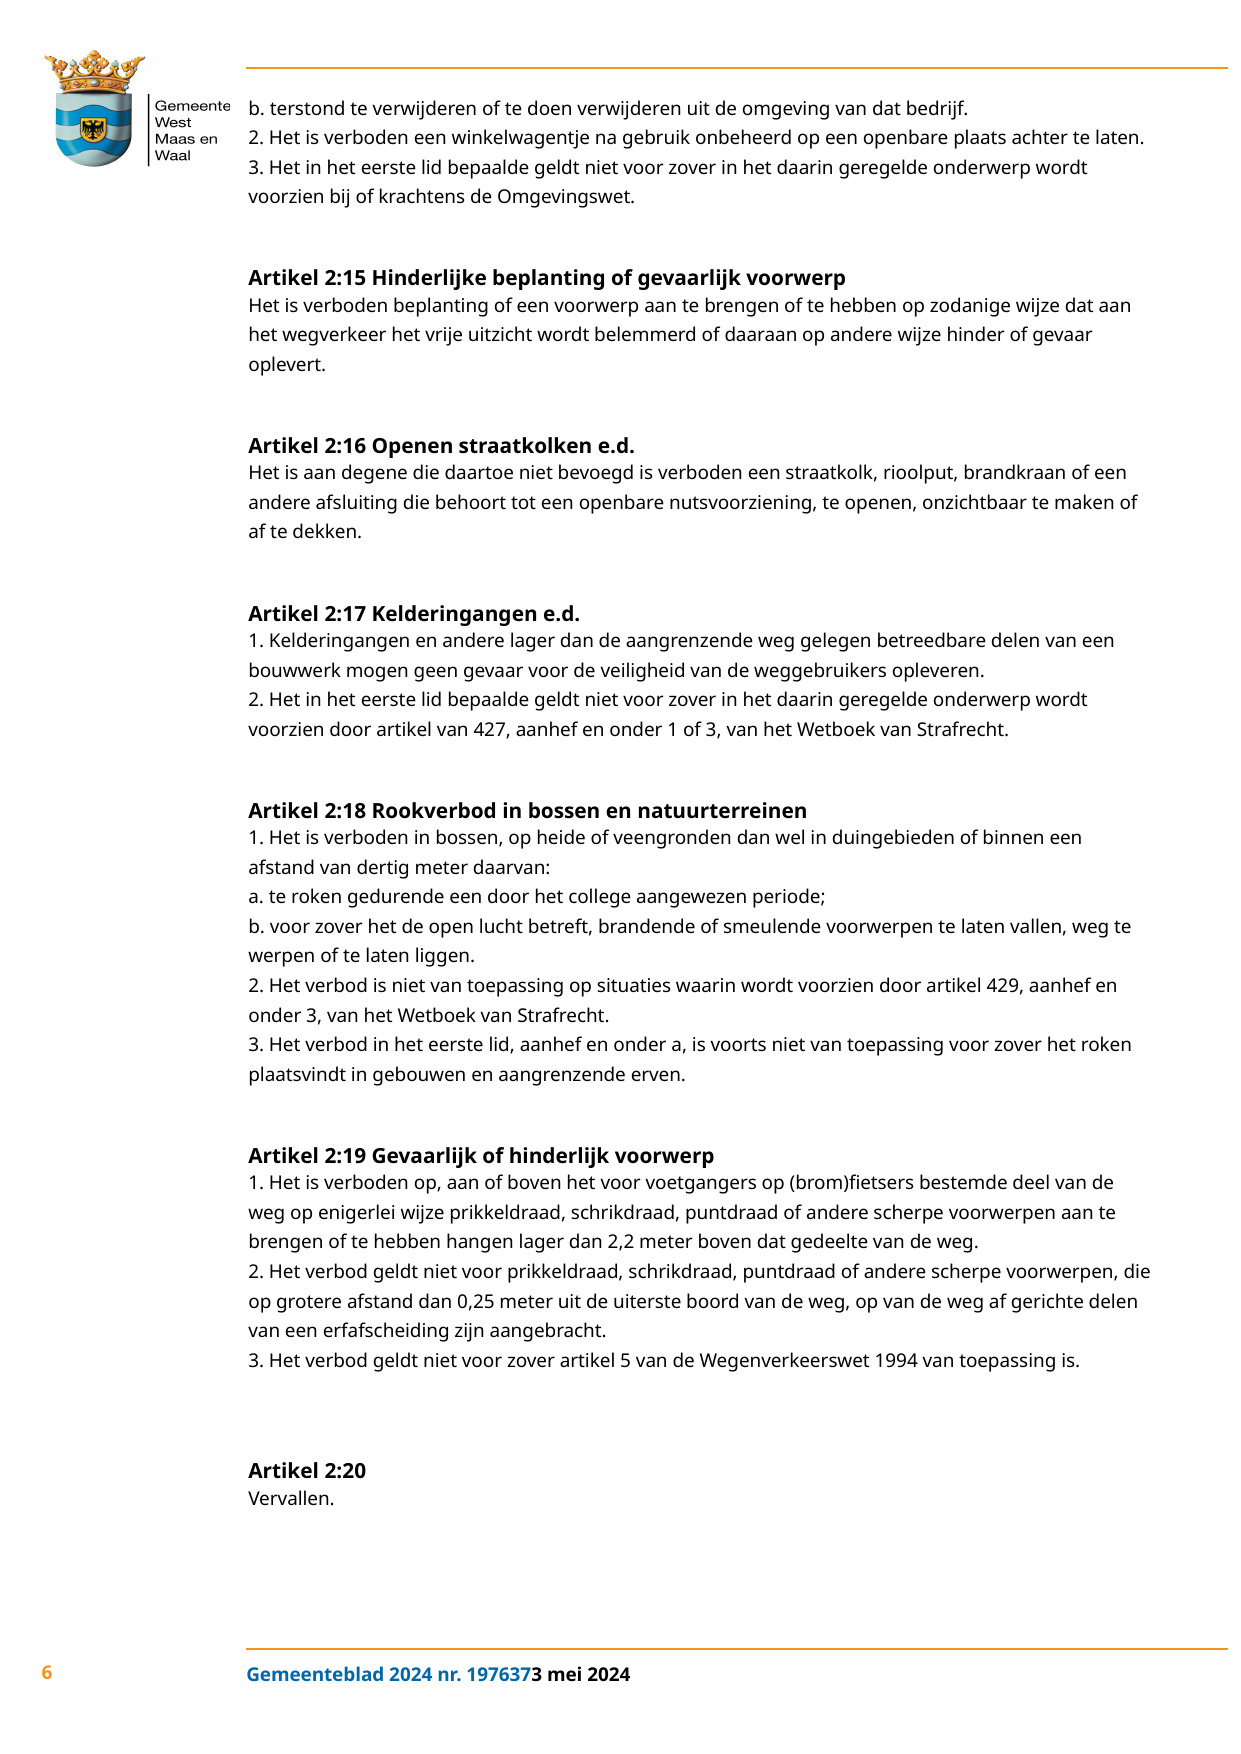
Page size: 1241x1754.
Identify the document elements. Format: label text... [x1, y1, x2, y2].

text Artikel 2:19 Gevaarlijk of hinderlijk voorwerp [248, 1141, 1152, 1169]
text 3. Het verbod in het eerste lid, aanhef en onder a, is voorts niet van toepassing voor zover het roken plaatsvindt in gebouwen en aangrenzende erven. [248, 1031, 1152, 1087]
text 2. Het is verboden een winkelwagentje na gebruik onbeheerd op een openbare plaats achter te laten. [248, 124, 1152, 150]
text 2. Het verbod is niet van toepassing op situaties waarin wordt voorzien door artikel 429, aanhef en onder 3, van het Wetboek van Strafrecht. [248, 972, 1152, 1028]
text Artikel 2:15 Hinderlijke beplanting of gevaarlijk voorwerp [248, 263, 1152, 292]
text 2. Het verbod geldt niet voor prikkeldraad, schrikdraad, puntdraad of andere scherpe voorwerpen, die op grotere afstand dan 0,25 meter uit de uiterste boord van de weg, op van de weg af gerichte delen van een erfafscheiding zijn aangebracht. [248, 1258, 1152, 1343]
text Artikel 2:18 Rookverbod in bossen en natuurterreinen [248, 796, 1152, 824]
text Het is verboden beplanting of een voorwerp aan te brengen of te hebben op zodanige wijze dat aan het wegverkeer het vrije uitzicht wordt belemmerd of daaraan op andere wijze hinder of gevaar oplevert. [248, 292, 1152, 377]
text Artikel 2:17 Kelderingangen e.d. [248, 599, 1152, 627]
text Artikel 2:20 [248, 1457, 1152, 1485]
picture [41, 47, 231, 172]
text Artikel 2:16 Openen straatkolken e.d. [248, 431, 1152, 459]
text b. voor zover het de open lucht betreft, brandende of smeulende voorwerpen te laten vallen, weg te werpen of te laten liggen. [248, 913, 1152, 968]
text 1. Kelderingangen en andere lager dan de aangrenzende weg gelegen betreedbare delen van een bouwwerk mogen geen gevaar voor de veiligheid van de weggebruikers opleveren. [248, 627, 1152, 682]
text Vervallen. [248, 1485, 1152, 1511]
text 1. Het is verboden op, aan of boven het voor voetgangers op (brom)fietsers bestemde deel van de weg op enigerlei wijze prikkeldraad, schrikdraad, puntdraad of andere scherpe voorwerpen aan te brengen of te hebben hangen lager dan 2,2 meter boven dat gedeelte van de weg. [248, 1169, 1152, 1254]
text 3. Het verbod geldt niet voor zover artikel 5 van de Wegenverkeerswet 1994 van toepassing is. [248, 1347, 1152, 1373]
text 2. Het in het eerste lid bepaalde geldt niet voor zover in het daarin geregelde onderwerp wordt voorzien door artikel van 427, aanhef en onder 1 of 3, van het Wetboek van Strafrecht. [248, 686, 1152, 742]
text 3. Het in het eerste lid bepaalde geldt niet voor zover in het daarin geregelde onderwerp wordt voorzien bij of krachtens de Omgevingswet. [248, 154, 1152, 209]
text 1. Het is verboden in bossen, op heide of veengronden dan wel in duingebieden of binnen een afstand van dertig meter daarvan: [248, 824, 1152, 880]
text b. terstond te verwijderen of te doen verwijderen uit de omgeving van dat bedrijf. [248, 95, 1152, 121]
text Het is aan degene die daartoe niet bevoegd is verboden een straatkolk, rioolput, brandkraan of een andere afsluiting die behoort tot een openbare nutsvoorziening, te openen, onzichtbaar te maken of af te dekken. [248, 459, 1152, 544]
text a. te roken gedurende een door het college aangewezen periode; [248, 883, 1152, 909]
